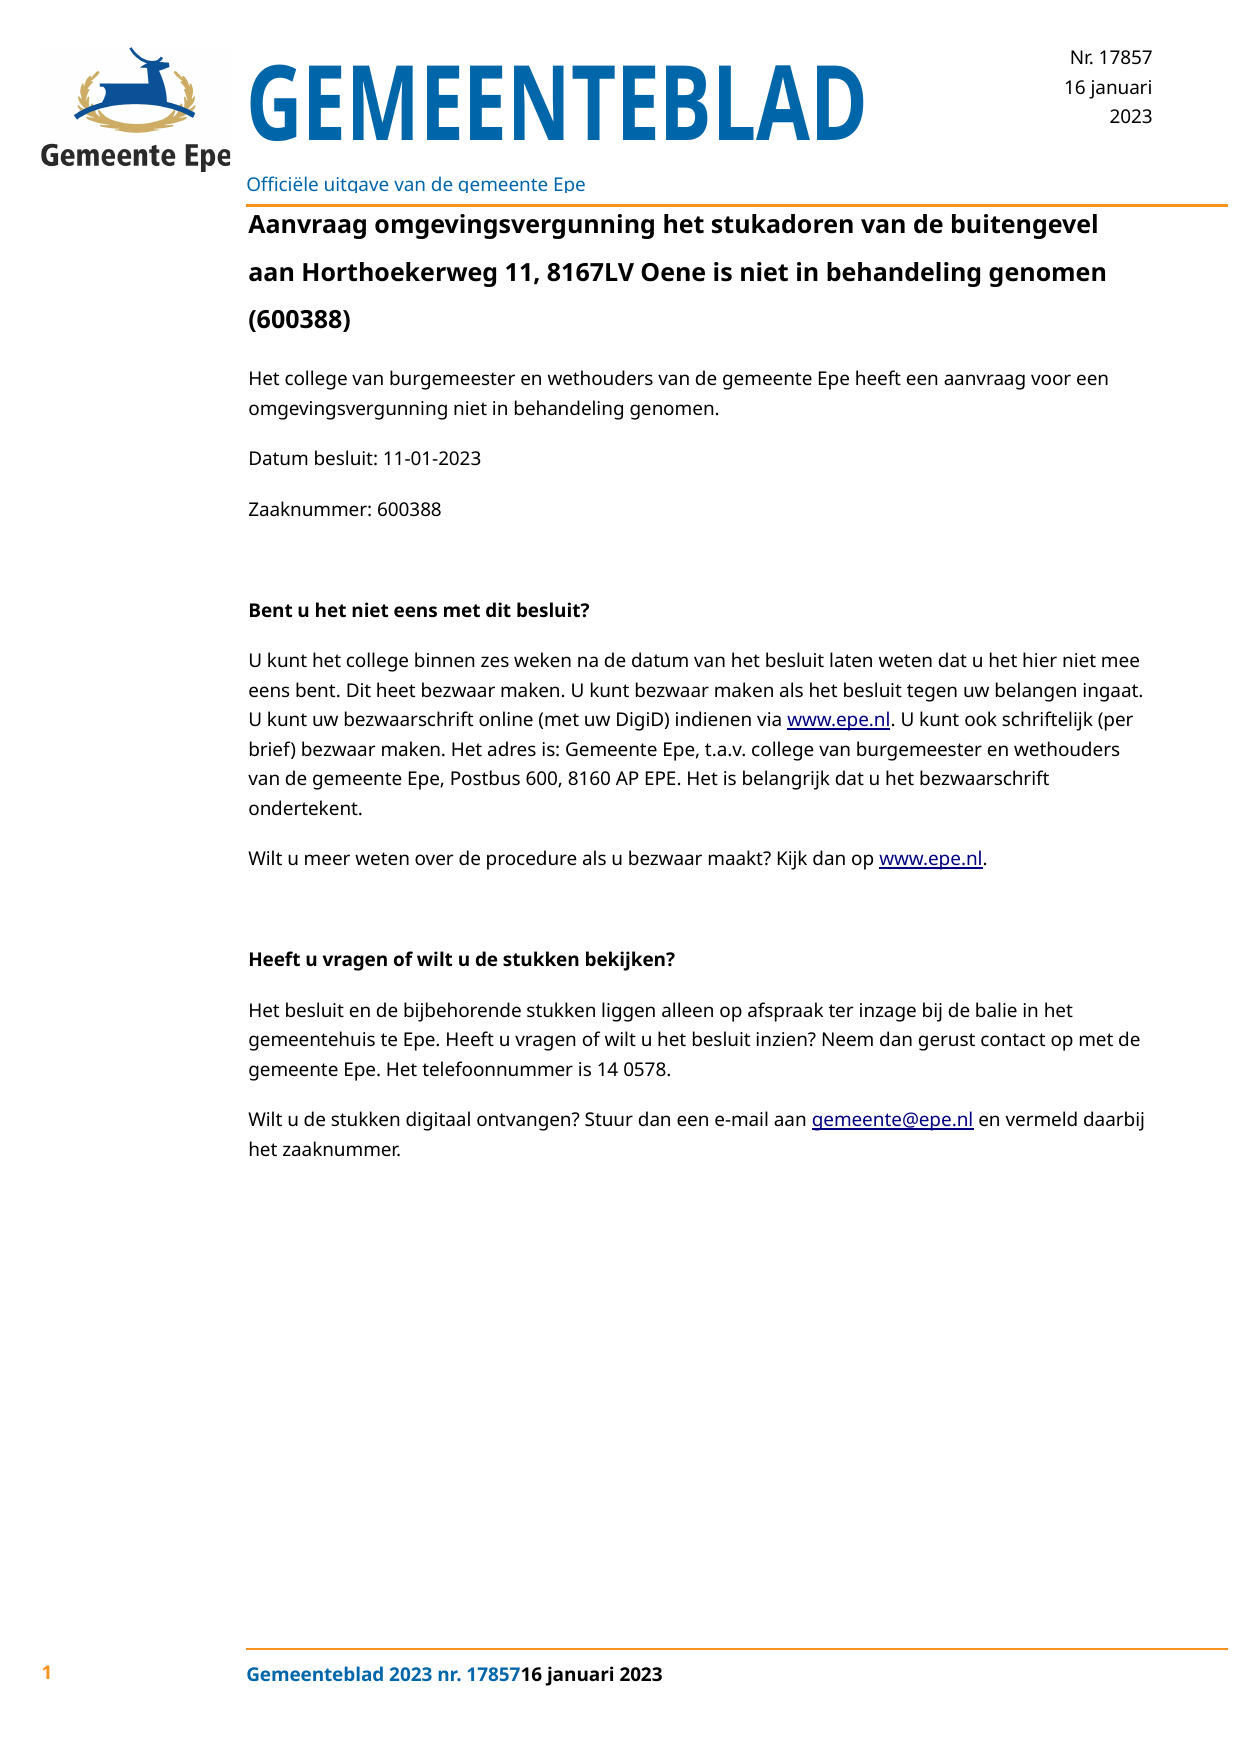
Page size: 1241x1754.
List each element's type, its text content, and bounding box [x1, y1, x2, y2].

text Wilt u de stukken digitaal ontvangen? Stuur dan een e-mail aan gemeente@epe.nl en vermeld daarbij het zaaknummer. [248, 1106, 1152, 1162]
text Bent u het niet eens met dit besluit? [248, 597, 1152, 622]
text Heeft u vragen of wilt u de stukken bekijken? [248, 946, 1152, 972]
text Het college van burgemeester en wethouders van de gemeente Epe heeft een aanvraag voor een omgevingsvergunning niet in behandeling genomen. [248, 366, 1152, 421]
text U kunt het college binnen zes weken na de datum van het besluit laten weten dat u het hier niet mee eens bent. Dit heet bezwaar maken. U kunt bezwaar maken als het besluit tegen uw belangen ingaat. U kunt uw bezwaarschrift online (met uw DigiD) indienen via www.epe.nl. U kunt ook schriftelijk (per brief) bezwaar maken. Het adres is: Gemeente Epe, t.a.v. college van burgemeester en wethouders van de gemeente Epe, Postbus 600, 8160 AP EPE. Het is belangrijk dat u het bezwaarschrift ondertekent. [248, 647, 1152, 821]
text Wilt u meer weten over de procedure als u bezwaar maakt? Kijk dan op www.epe.nl. [248, 846, 1152, 871]
text Het besluit en de bijbehorende stukken liggen alleen op afspraak ter inzage bij de balie in het gemeentehuis te Epe. Heeft u vragen of wilt u het besluit inzien? Neem dan gerust contact op met de gemeente Epe. Het telefoonnummer is 14 0578. [248, 997, 1152, 1082]
text Datum besluit: 11-01-2023 [248, 446, 1152, 471]
picture [41, 47, 231, 172]
text Aanvraag omgevingsvergunning het stukadoren van de buitengevel aan Horthoekerweg 11, 8167LV Oene is niet in behandeling genomen (600388) [248, 207, 1152, 336]
text Zaaknummer: 600388 [248, 496, 1152, 522]
